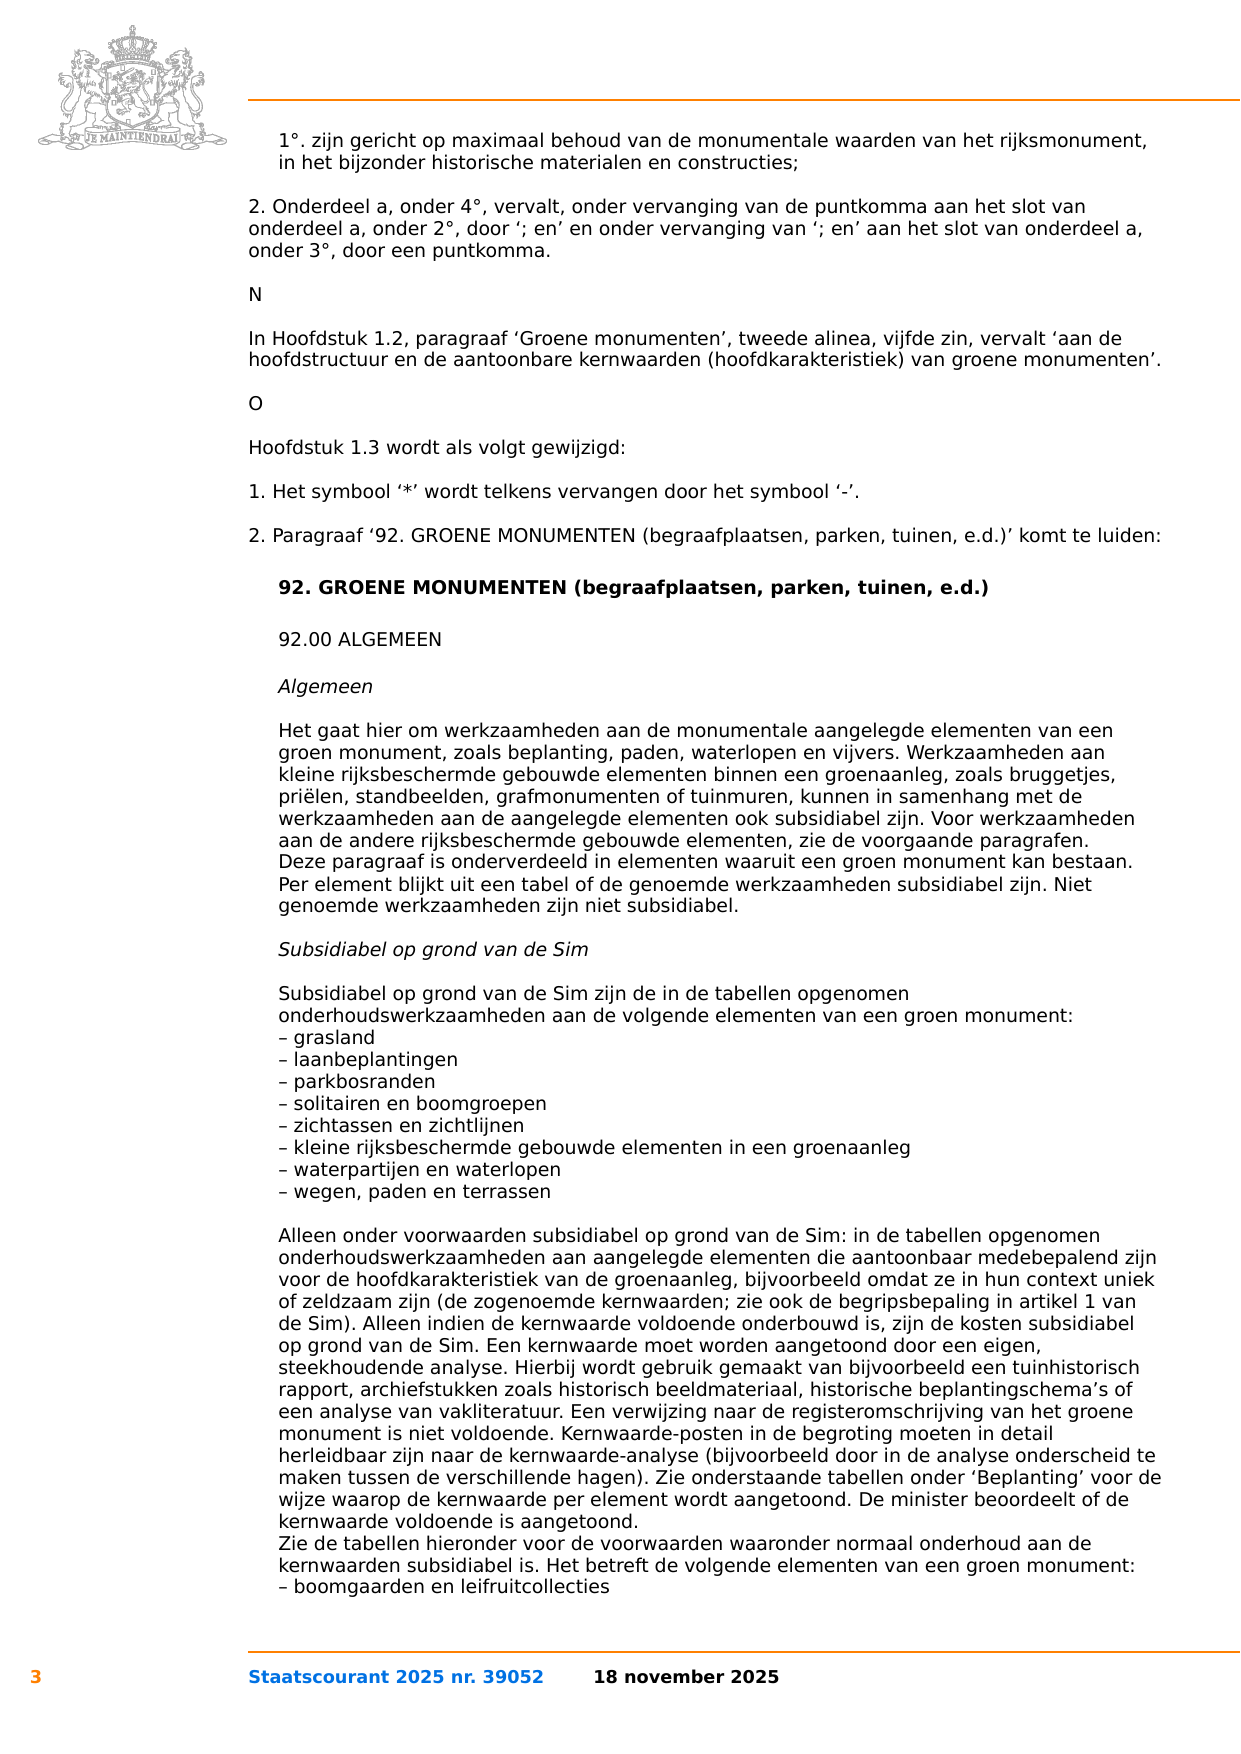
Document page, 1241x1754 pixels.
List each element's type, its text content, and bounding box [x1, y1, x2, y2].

subtitle Subsidiabel op grond van de Sim [278, 939, 1163, 961]
text – waterpartijen en waterlopen [278, 1159, 1163, 1181]
text – grasland [278, 1027, 1163, 1049]
subtitle Algemeen [278, 676, 1163, 698]
text 2. Paragraaf ‘92. GROENE MONUMENTEN (begraafplaatsen, parken, tuinen, e.d.)’ komt te luiden: [248, 525, 1163, 547]
text – laanbeplantingen [278, 1049, 1163, 1071]
text – solitairen en boomgroepen [278, 1093, 1163, 1115]
text 1°. zijn gericht op maximaal behoud van de monumentale waarden van het rijksmonument, in het bijzonder historische materialen en constructies; [278, 130, 1163, 174]
text 2. Onderdeel a, onder 4°, vervalt, onder vervanging van de puntkomma aan het slot van onderdeel a, onder 2°, door ‘; en’ en onder vervanging van ‘; en’ aan het slot van onderdeel a, onder 3°, door een puntkomma. [248, 196, 1163, 262]
text Zie de tabellen hieronder voor de voorwaarden waaronder normaal onderhoud aan de kernwaarden subsidiabel is. Het betreft de volgende elementen van een groen monument: [278, 1532, 1163, 1576]
text – wegen, paden en terrassen [278, 1181, 1163, 1203]
text Het gaat hier om werkzaamheden aan de monumentale aangelegde elementen van een groen monument, zoals beplanting, paden, waterlopen en vijvers. Werkzaamheden aan kleine rijksbeschermde gebouwde elementen binnen een groenaanleg, zoals bruggetjes, priëlen, standbeelden, grafmonumenten of tuinmuren, kunnen in samenhang met de werkzaamheden aan de aangelegde elementen ook subsidiabel zijn. Voor werkzaamheden aan de andere rijksbeschermde gebouwde elementen, zie de voorgaande paragrafen. [278, 719, 1163, 851]
text O [248, 393, 1163, 415]
picture [38, 25, 227, 150]
text – parkbosranden [278, 1071, 1163, 1093]
subtitle 92.00 ALGEMEEN [278, 629, 1163, 651]
text N [248, 283, 1163, 306]
text – boomgaarden en leifruitcollecties [278, 1576, 1163, 1598]
text – zichtassen en zichtlijnen [278, 1115, 1163, 1137]
text – kleine rijksbeschermde gebouwde elementen in een groenaanleg [278, 1137, 1163, 1159]
text Alleen onder voorwaarden subsidiabel op grond van de Sim: in de tabellen opgenomen onderhoudswerkzaamheden aan aangelegde elementen die aantoonbaar medebepalend zijn voor de hoofdkarakteristiek van de groenaanleg, bijvoorbeeld omdat ze in hun context uniek of zeldzaam zijn (de zogenoemde kernwaarden; zie ook de begripsbepaling in artikel 1 van de Sim). Alleen indien de kernwaarde voldoende onderbouwd is, zijn de kosten subsidiabel op grond van de Sim. Een kernwaarde moet worden aangetoond door een eigen, steekhoudende analyse. Hierbij wordt gebruik gemaakt van bijvoorbeeld een tuinhistorisch rapport, archiefstukken zoals historisch beeldmateriaal, historische beplantingschema’s of een analyse van vakliteratuur. Een verwijzing naar de registeromschrijving van het groene monument is niet voldoende. Kernwaarde-posten in de begroting moeten in detail herleidbaar zijn naar de kernwaarde-analyse (bijvoorbeeld door in de analyse onderscheid te maken tussen de verschillende hagen). Zie onderstaande tabellen onder ‘Beplanting’ voor de wijze waarop de kernwaarde per element wordt aangetoond. De minister beoordeelt of de kernwaarde voldoende is aangetoond. [278, 1225, 1163, 1532]
text Hoofdstuk 1.3 wordt als volgt gewijzigd: [248, 437, 1163, 459]
subtitle 92. GROENE MONUMENTEN (begraafplaatsen, parken, tuinen, e.d.) [278, 577, 1163, 599]
text Deze paragraaf is onderverdeeld in elementen waaruit een groen monument kan bestaan. Per element blijkt uit een tabel of de genoemde werkzaamheden subsidiabel zijn. Niet genoemde werkzaamheden zijn niet subsidiabel. [278, 851, 1163, 917]
text In Hoofdstuk 1.2, paragraaf ‘Groene monumenten’, tweede alinea, vijfde zin, vervalt ‘aan de hoofdstructuur en de aantoonbare kernwaarden (hoofdkarakteristiek) van groene monumenten’. [248, 327, 1163, 371]
text 1. Het symbool ‘*’ wordt telkens vervangen door het symbool ‘-’. [248, 481, 1163, 503]
text Subsidiabel op grond van de Sim zijn de in de tabellen opgenomen onderhoudswerkzaamheden aan de volgende elementen van een groen monument: [278, 983, 1163, 1027]
